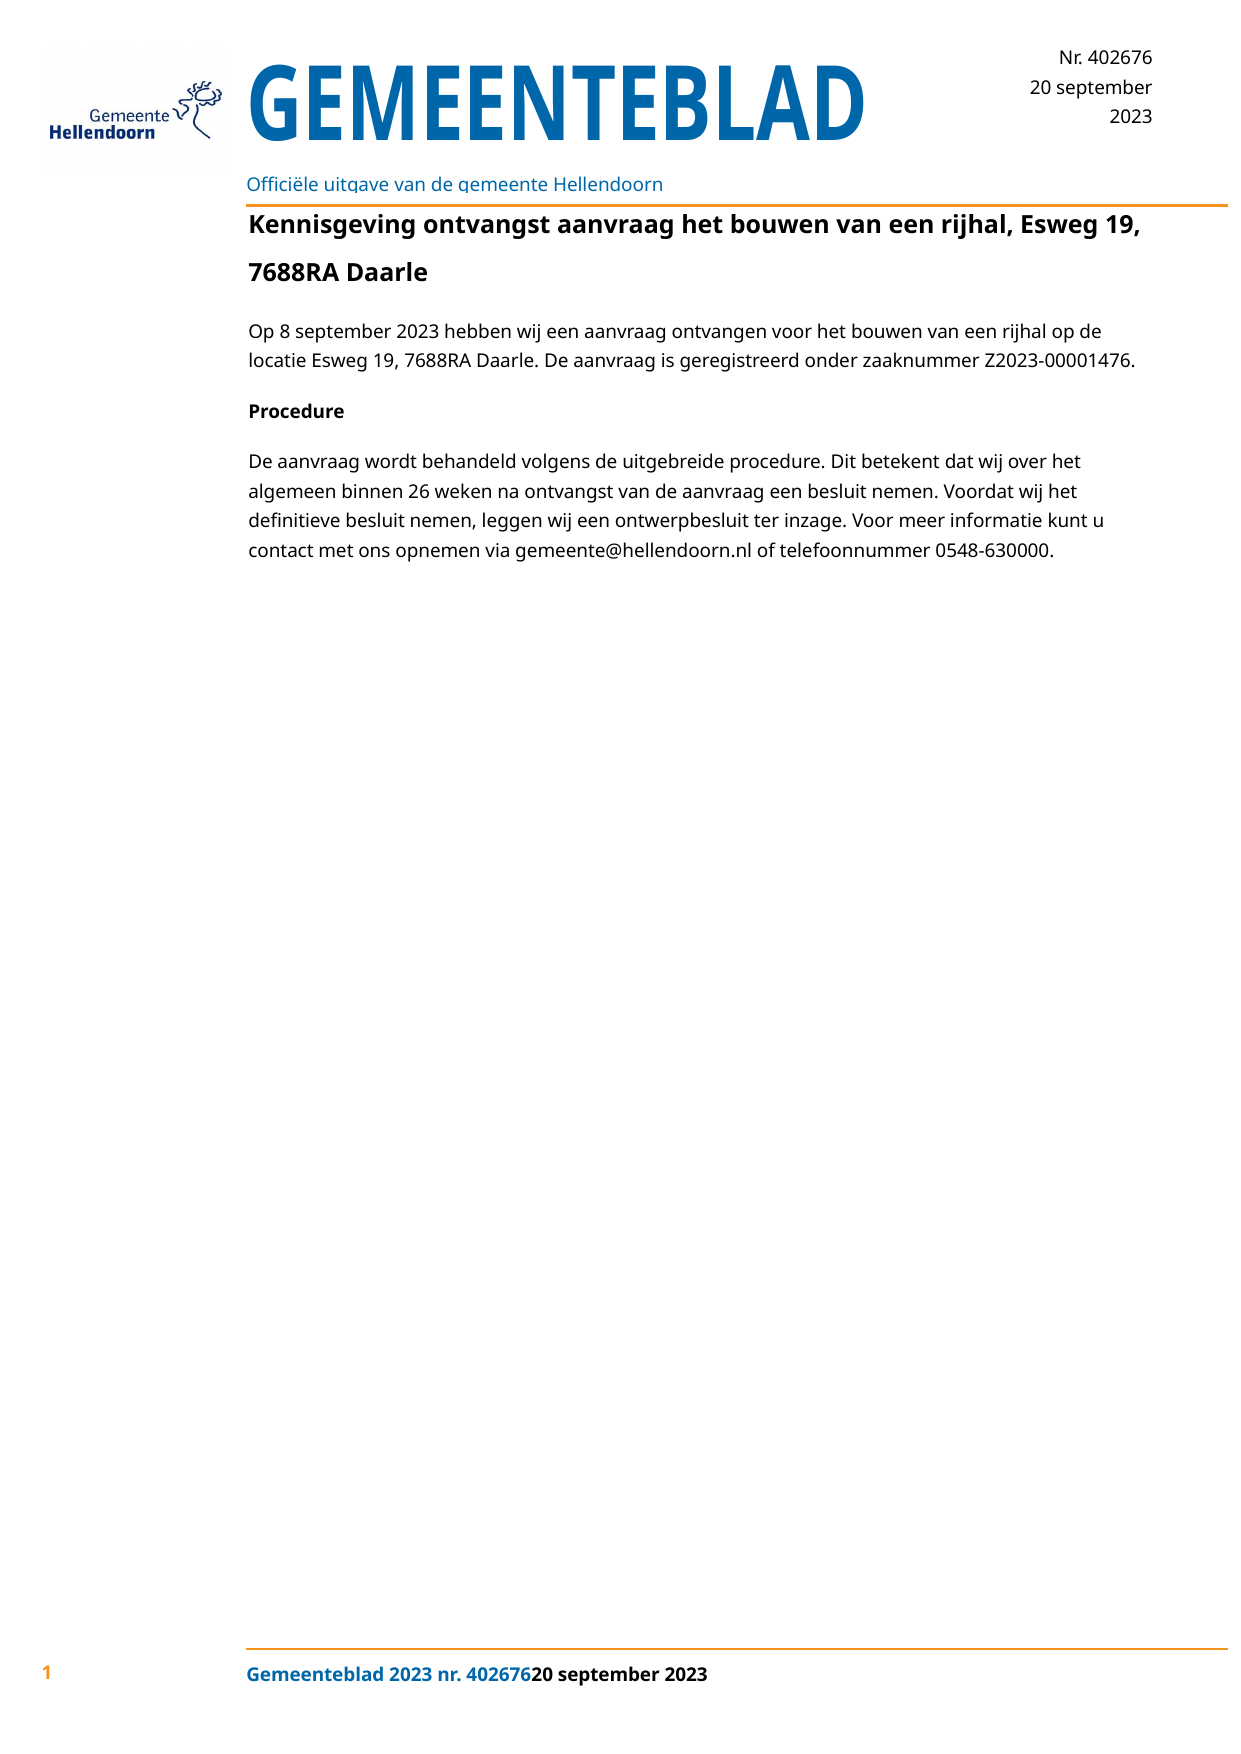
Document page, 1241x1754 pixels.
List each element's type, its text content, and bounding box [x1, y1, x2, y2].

text De aanvraag wordt behandeld volgens de uitgebreide procedure. Dit betekent dat wij over het algemeen binnen 26 weken na ontvangst van de aanvraag een besluit nemen. Voordat wij het definitieve besluit nemen, leggen wij een ontwerpbesluit ter inzage. Voor meer informatie kunt u contact met ons opnemen via gemeente@hellendoorn.nl of telefoonnummer 0548-630000. [248, 448, 1152, 563]
text Op 8 september 2023 hebben wij een aanvraag ontvangen voor het bouwen van een rijhal op de locatie Esweg 19, 7688RA Daarle. De aanvraag is geregistreerd onder zaaknummer Z2023-00001476. [248, 318, 1152, 373]
picture [41, 47, 231, 172]
text Procedure [248, 398, 1152, 424]
text Kennisgeving ontvangst aanvraag het bouwen van een rijhal, Esweg 19, 7688RA Daarle [248, 207, 1152, 288]
